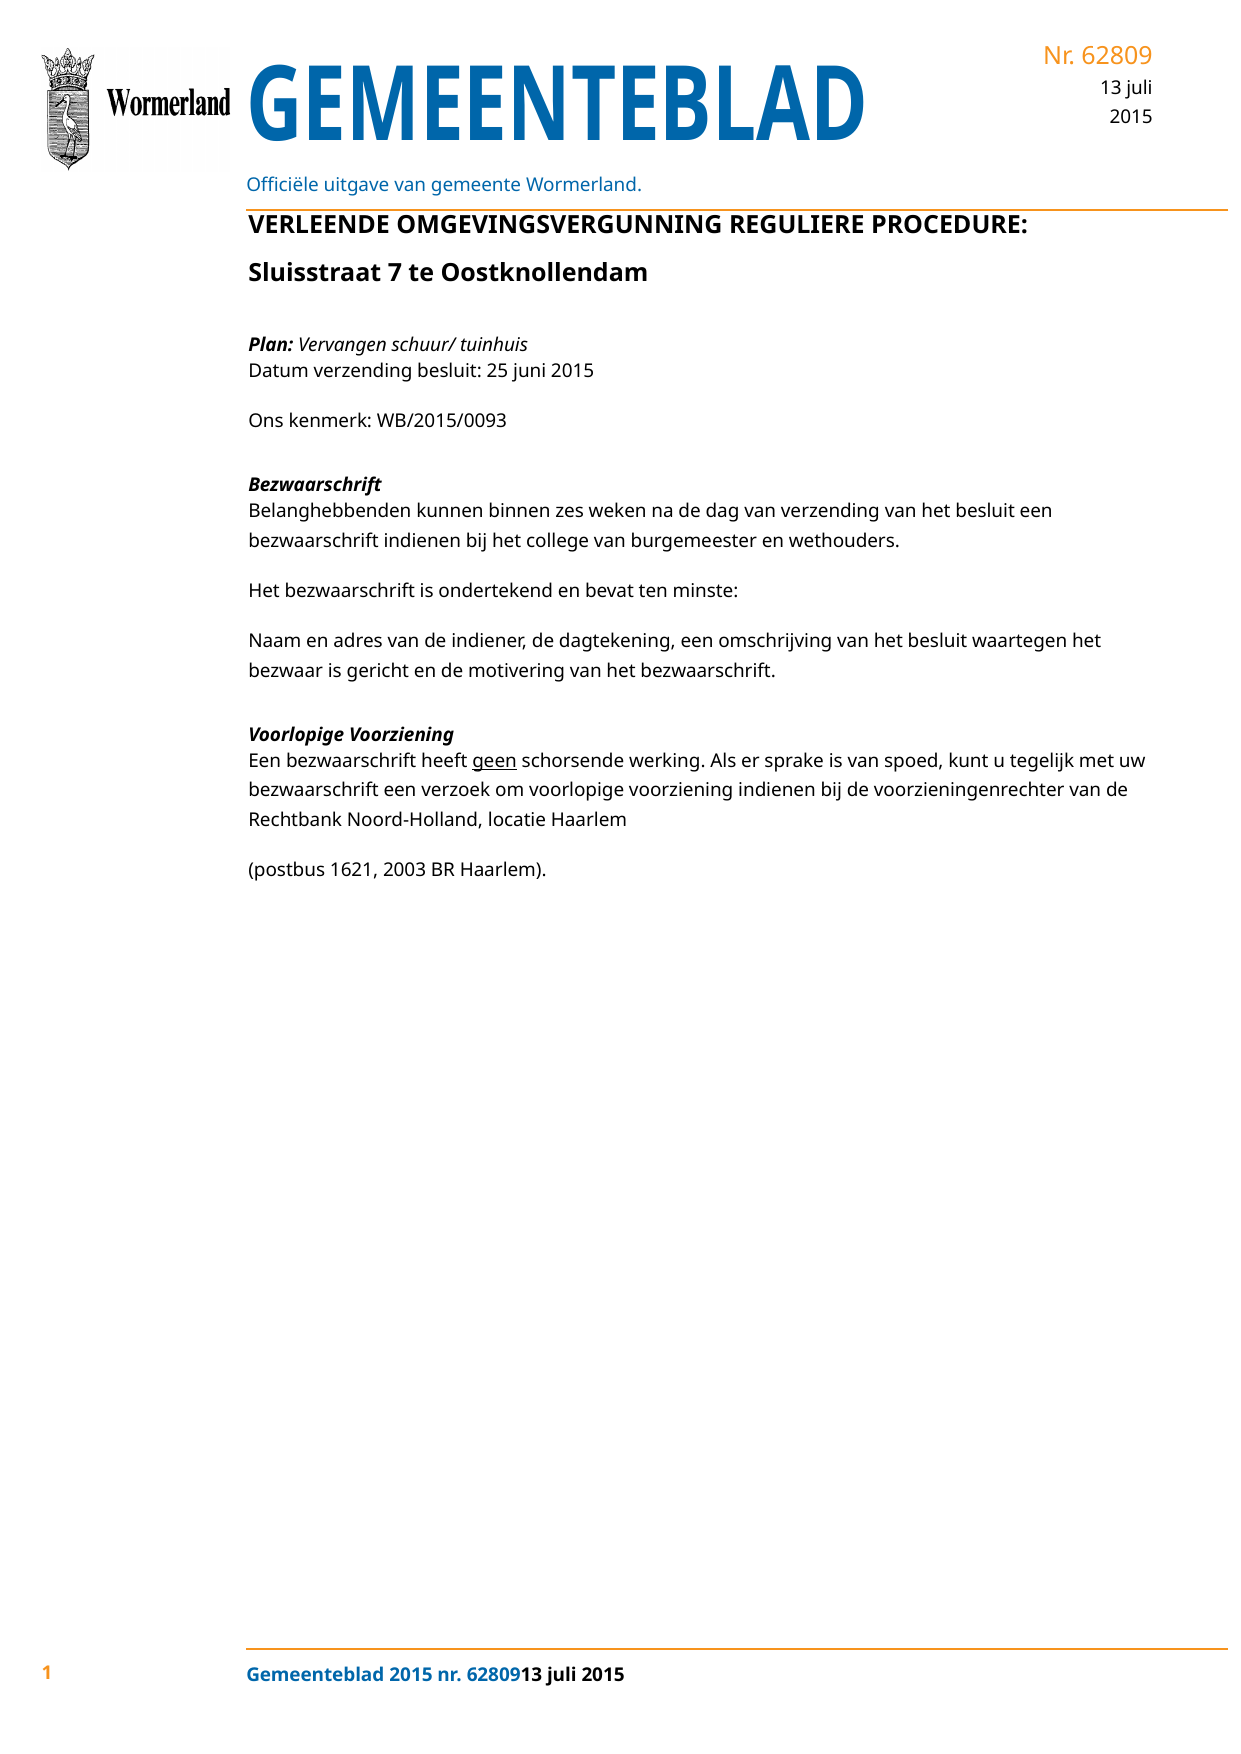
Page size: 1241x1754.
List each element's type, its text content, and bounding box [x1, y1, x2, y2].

text Het bezwaarschrift is ondertekend en bevat ten minste: [248, 577, 1152, 603]
text Een bezwaarschrift heeft geen schorsende werking. Als er sprake is van spoed, kunt u tegelijk met uw bezwaarschrift een verzoek om voorlopige voorziening indienen bij de voorzieningenrechter van de Rechtbank Noord-Holland, locatie Haarlem [248, 747, 1152, 832]
text Belanghebbenden kunnen binnen zes weken na de dag van verzending van het besluit een bezwaarschrift indienen bij het college van burgemeester en wethouders. [248, 497, 1152, 553]
text (postbus 1621, 2003 BR Haarlem). [248, 857, 1152, 882]
text Plan: Vervangen schuur/ tuinhuis [248, 331, 1152, 357]
picture [41, 47, 231, 172]
text Datum verzending besluit: 25 juni 2015 [248, 357, 1152, 383]
text Ons kenmerk: WB/2015/0093 [248, 408, 1152, 433]
text VERLEENDE OMGEVINGSVERGUNNING REGULIERE PROCEDURE: Sluisstraat 7 te Oostknollendam [248, 211, 1152, 288]
text Bezwaarschrift [248, 472, 1152, 497]
text Voorlopige Voorziening [248, 721, 1152, 747]
text Naam en adres van de indiener, de dagtekening, een omschrijving van het besluit waartegen het bezwaar is gericht en de motivering van het bezwaarschrift. [248, 628, 1152, 683]
